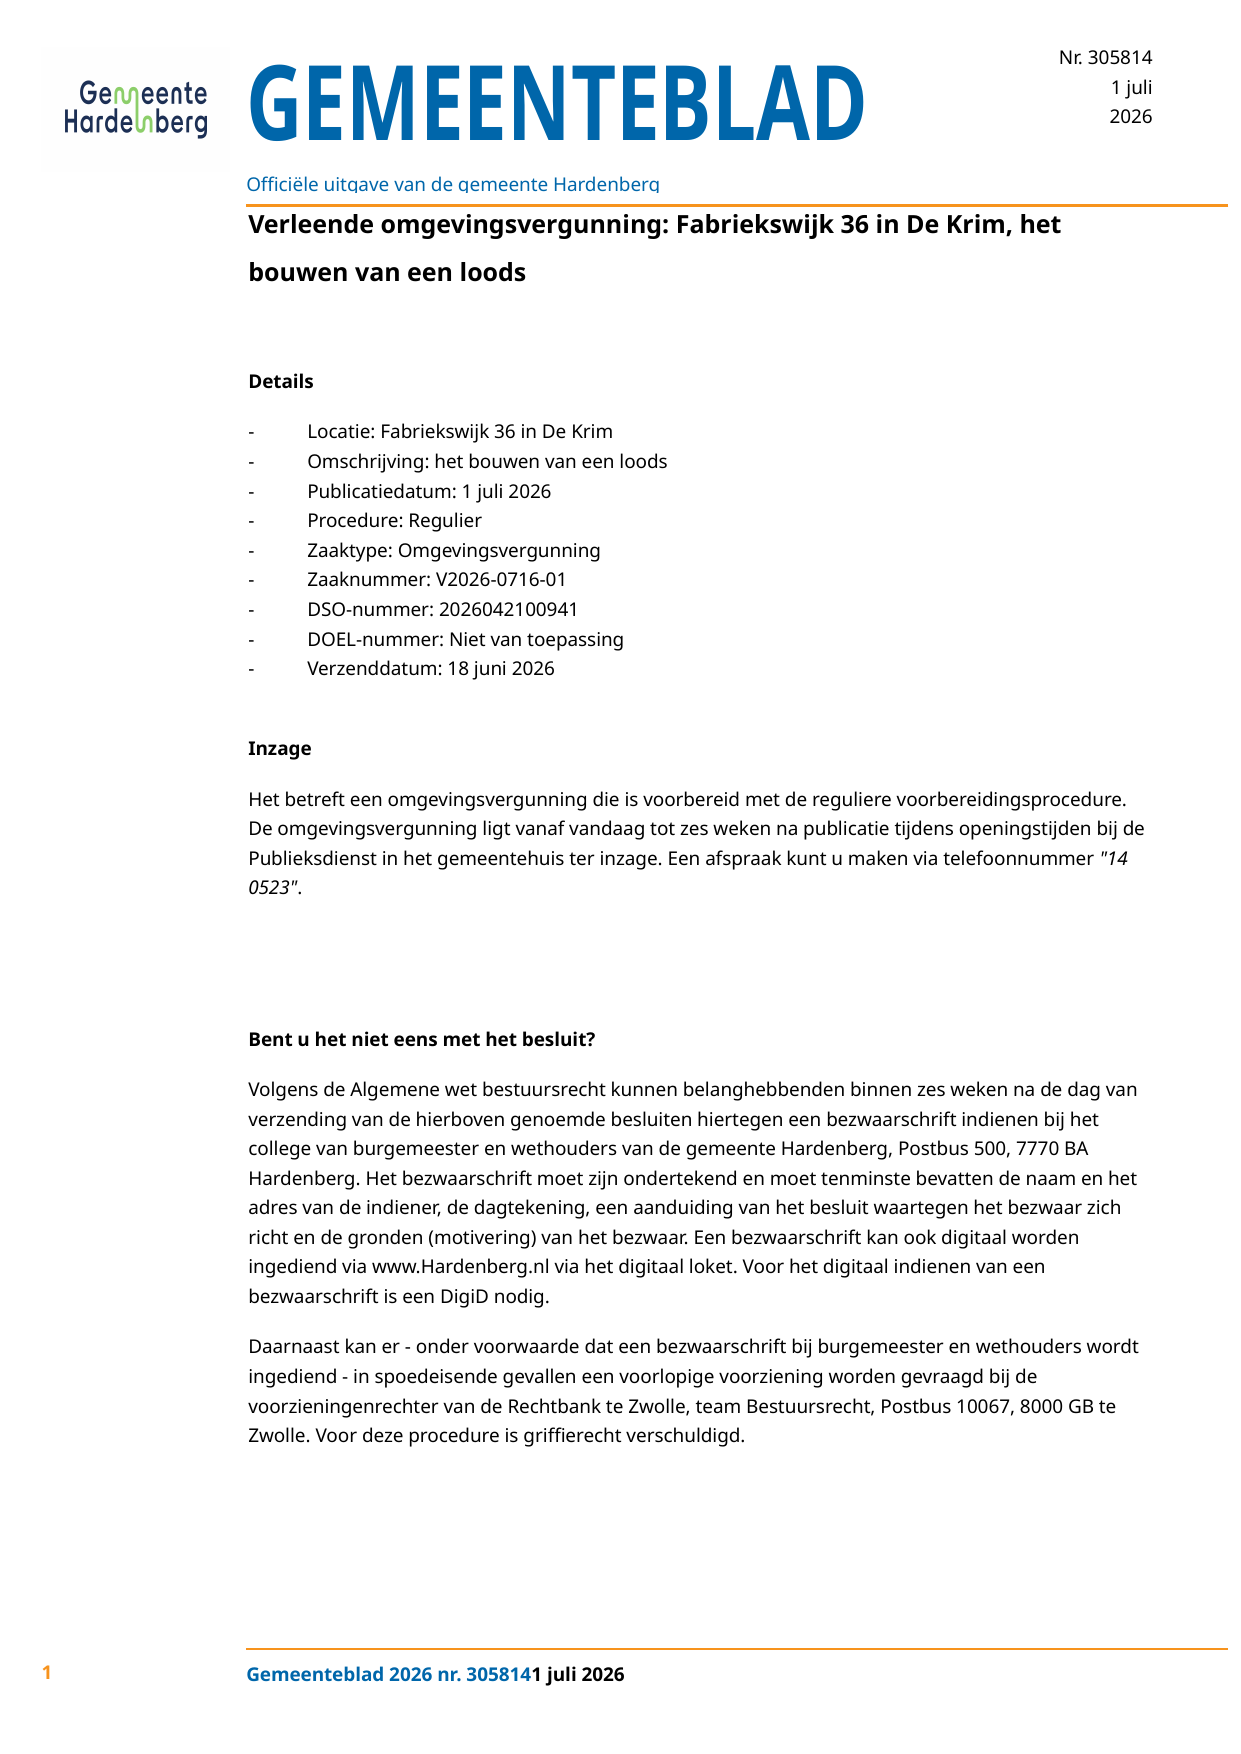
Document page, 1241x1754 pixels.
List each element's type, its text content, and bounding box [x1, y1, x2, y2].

list Publicatiedatum: 1 juli 2026 [248, 478, 1152, 504]
text Volgens de Algemene wet bestuursrecht kunnen belanghebbenden binnen zes weken na de dag van verzending van de hierboven genoemde besluiten hiertegen een bezwaarschrift indienen bij het college van burgemeester en wethouders van de gemeente Hardenberg, Postbus 500, 7770 BA Hardenberg. Het bezwaarschrift moet zijn ondertekend en moet tenminste bevatten de naam en het adres van de indiener, de dagtekening, een aanduiding van het besluit waartegen het bezwaar zich richt en de gronden (motivering) van het bezwaar. Een bezwaarschrift kan ook digitaal worden ingediend via www.Hardenberg.nl via het digitaal loket. Voor het digitaal indienen van een bezwaarschrift is een DigiD nodig. [248, 1076, 1152, 1309]
text Bent u het niet eens met het besluit? [248, 1026, 1152, 1052]
list DSO-nummer: 2026042100941 [248, 596, 1152, 622]
text Inzage [248, 735, 1152, 761]
list DOEL-nummer: Niet van toepassing [248, 626, 1152, 652]
list Zaaktype: Omgevingsvergunning [248, 537, 1152, 563]
text Verleende omgevingsvergunning: Fabriekswijk 36 in De Krim, het bouwen van een loods [248, 207, 1152, 288]
text Het betreft een omgevingsvergunning die is voorbereid met de reguliere voorbereidingsprocedure. De omgevingsvergunning ligt vanaf vandaag tot zes weken na publicatie tijdens openingstijden bij de Publieksdienst in het gemeentehuis ter inzage. Een afspraak kunt u maken via telefoonnummer "14 0523". [248, 786, 1152, 900]
list Locatie: Fabriekswijk 36 in De Krim [248, 419, 1152, 444]
text Details [248, 368, 1152, 394]
picture [41, 47, 231, 172]
list Zaaknummer: V2026-0716-01 [248, 567, 1152, 592]
list Omschrijving: het bouwen van een loods [248, 448, 1152, 474]
text Daarnaast kan er - onder voorwaarde dat een bezwaarschrift bij burgemeester en wethouders wordt ingediend - in spoedeisende gevallen een voorlopige voorziening worden gevraagd bij de voorzieningenrechter van de Rechtbank te Zwolle, team Bestuursrecht, Postbus 10067, 8000 GB te Zwolle. Voor deze procedure is griffierecht verschuldigd. [248, 1334, 1152, 1448]
list Procedure: Regulier [248, 507, 1152, 533]
list Verzenddatum: 18 juni 2026 [248, 655, 1152, 681]
